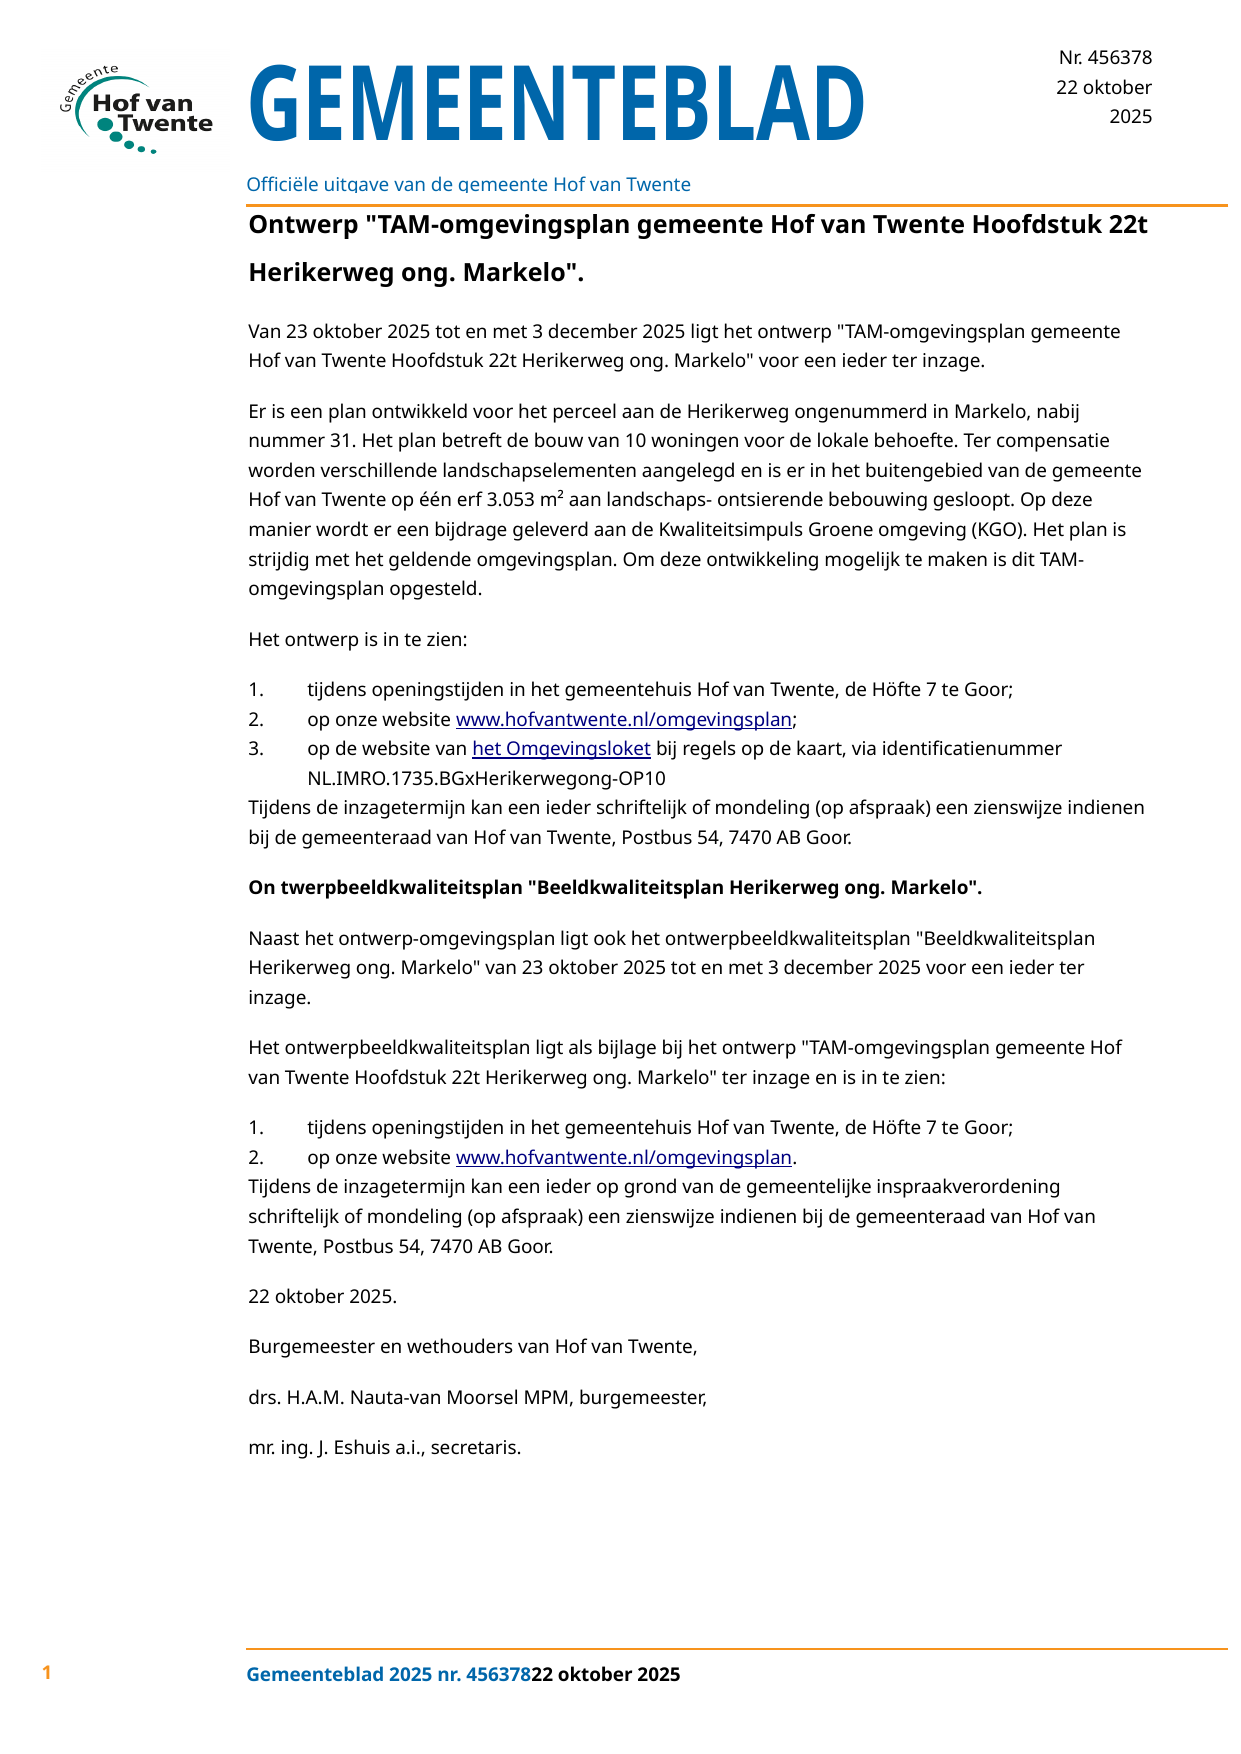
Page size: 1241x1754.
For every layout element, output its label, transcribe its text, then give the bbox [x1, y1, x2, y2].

list op onze website www.hofvantwente.nl/omgevingsplan; [248, 706, 1152, 732]
text drs. H.A.M. Nauta-van Moorsel MPM, burgemeester, [248, 1384, 1152, 1410]
text Het ontwerpbeeldkwaliteitsplan ligt als bijlage bij het ontwerp "TAM-omgevingsplan gemeente Hof van Twente Hoofdstuk 22t Herikerweg ong. Markelo" ter inzage en is in te zien: [248, 1034, 1152, 1090]
text Tijdens de inzagetermijn kan een ieder op grond van de gemeentelijke inspraakverordening schriftelijk of mondeling (op afspraak) een zienswijze indienen bij de gemeenteraad van Hof van Twente, Postbus 54, 7470 AB Goor. [248, 1174, 1152, 1259]
picture [41, 47, 231, 172]
text 22 oktober 2025. [248, 1283, 1152, 1309]
text Er is een plan ontwikkeld voor het perceel aan de Herikerweg ongenummerd in Markelo, nabij nummer 31. Het plan betreft de bouw van 10 woningen voor de lokale behoefte. Ter compensatie worden verschillende landschapselementen aangelegd en is er in het buitengebied van de gemeente Hof van Twente op één erf 3.053 m² aan landschaps- ontsierende bebouwing gesloopt. Op deze manier wordt er een bijdrage geleverd aan de Kwaliteitsimpuls Groene omgeving (KGO). Het plan is strijdig met het geldende omgevingsplan. Om deze ontwikkeling mogelijk te maken is dit TAM-omgevingsplan opgesteld. [248, 398, 1152, 601]
text Burgemeester en wethouders van Hof van Twente, [248, 1334, 1152, 1359]
list tijdens openingstijden in het gemeentehuis Hof van Twente, de Höfte 7 te Goor; [248, 676, 1152, 702]
list tijdens openingstijden in het gemeentehuis Hof van Twente, de Höfte 7 te Goor; [248, 1114, 1152, 1140]
list op de website van het Omgevingsloket bij regels op de kaart, via identificatienummer NL.IMRO.1735.BGxHerikerwegong-OP10 [248, 735, 1152, 791]
text On twerpbeeldkwaliteitsplan "Beeldkwaliteitsplan Herikerweg ong. Markelo". [248, 874, 1152, 900]
text Ontwerp "TAM-omgevingsplan gemeente Hof van Twente Hoofdstuk 22t Herikerweg ong. Markelo". [248, 207, 1152, 288]
text Van 23 oktober 2025 tot en met 3 december 2025 ligt het ontwerp "TAM-omgevingsplan gemeente Hof van Twente Hoofdstuk 22t Herikerweg ong. Markelo" voor een ieder ter inzage. [248, 318, 1152, 373]
text Het ontwerp is in te zien: [248, 626, 1152, 652]
list op onze website www.hofvantwente.nl/omgevingsplan. [248, 1144, 1152, 1170]
text mr. ing. J. Eshuis a.i., secretaris. [248, 1434, 1152, 1460]
text Tijdens de inzagetermijn kan een ieder schriftelijk of mondeling (op afspraak) een zienswijze indienen bij de gemeenteraad van Hof van Twente, Postbus 54, 7470 AB Goor. [248, 794, 1152, 850]
text Naast het ontwerp-omgevingsplan ligt ook het ontwerpbeeldkwaliteitsplan "Beeldkwaliteitsplan Herikerweg ong. Markelo" van 23 oktober 2025 tot en met 3 december 2025 voor een ieder ter inzage. [248, 925, 1152, 1010]
